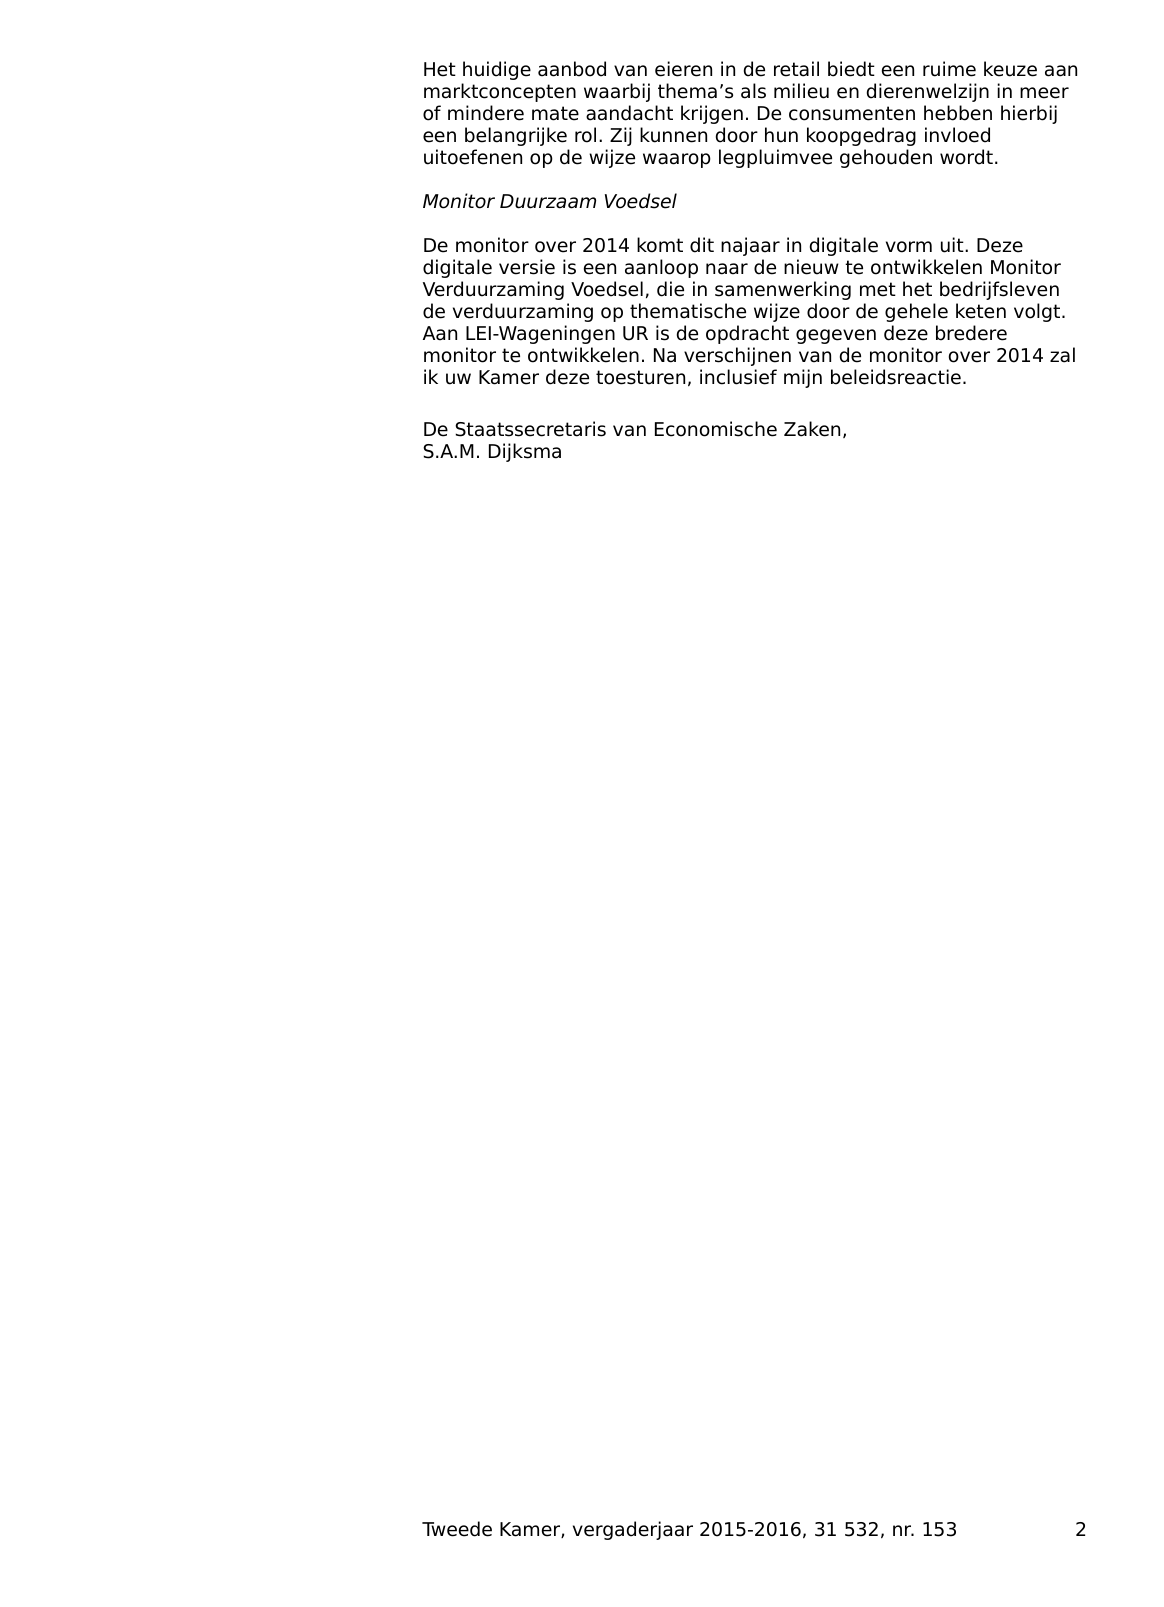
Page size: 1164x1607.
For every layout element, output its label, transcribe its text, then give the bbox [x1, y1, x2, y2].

text Het huidige aanbod van eieren in de retail biedt een ruime keuze aan marktconcepten waarbij thema’s als milieu en dierenwelzijn in meer of mindere mate aandacht krijgen. De consumenten hebben hierbij een belangrijke rol. Zij kunnen door hun koopgedrag invloed uitoefenen op de wijze waarop legpluimvee gehouden wordt. [422, 59, 1087, 169]
text De monitor over 2014 komt dit najaar in digitale vorm uit. Deze digitale versie is een aanloop naar de nieuw te ontwikkelen Monitor Verduurzaming Voedsel, die in samenwerking met het bedrijfsleven de verduurzaming op thematische wijze door de gehele keten volgt. Aan LEI-Wageningen UR is de opdracht gegeven deze bredere monitor te ontwikkelen. Na verschijnen van de monitor over 2014 zal ik uw Kamer deze toesturen, inclusief mijn beleidsreactie. [422, 235, 1087, 389]
subtitle Monitor Duurzaam Voedsel [422, 191, 1087, 213]
text De Staatssecretaris van Economische Zaken, S.A.M. Dijksma [422, 419, 1087, 463]
